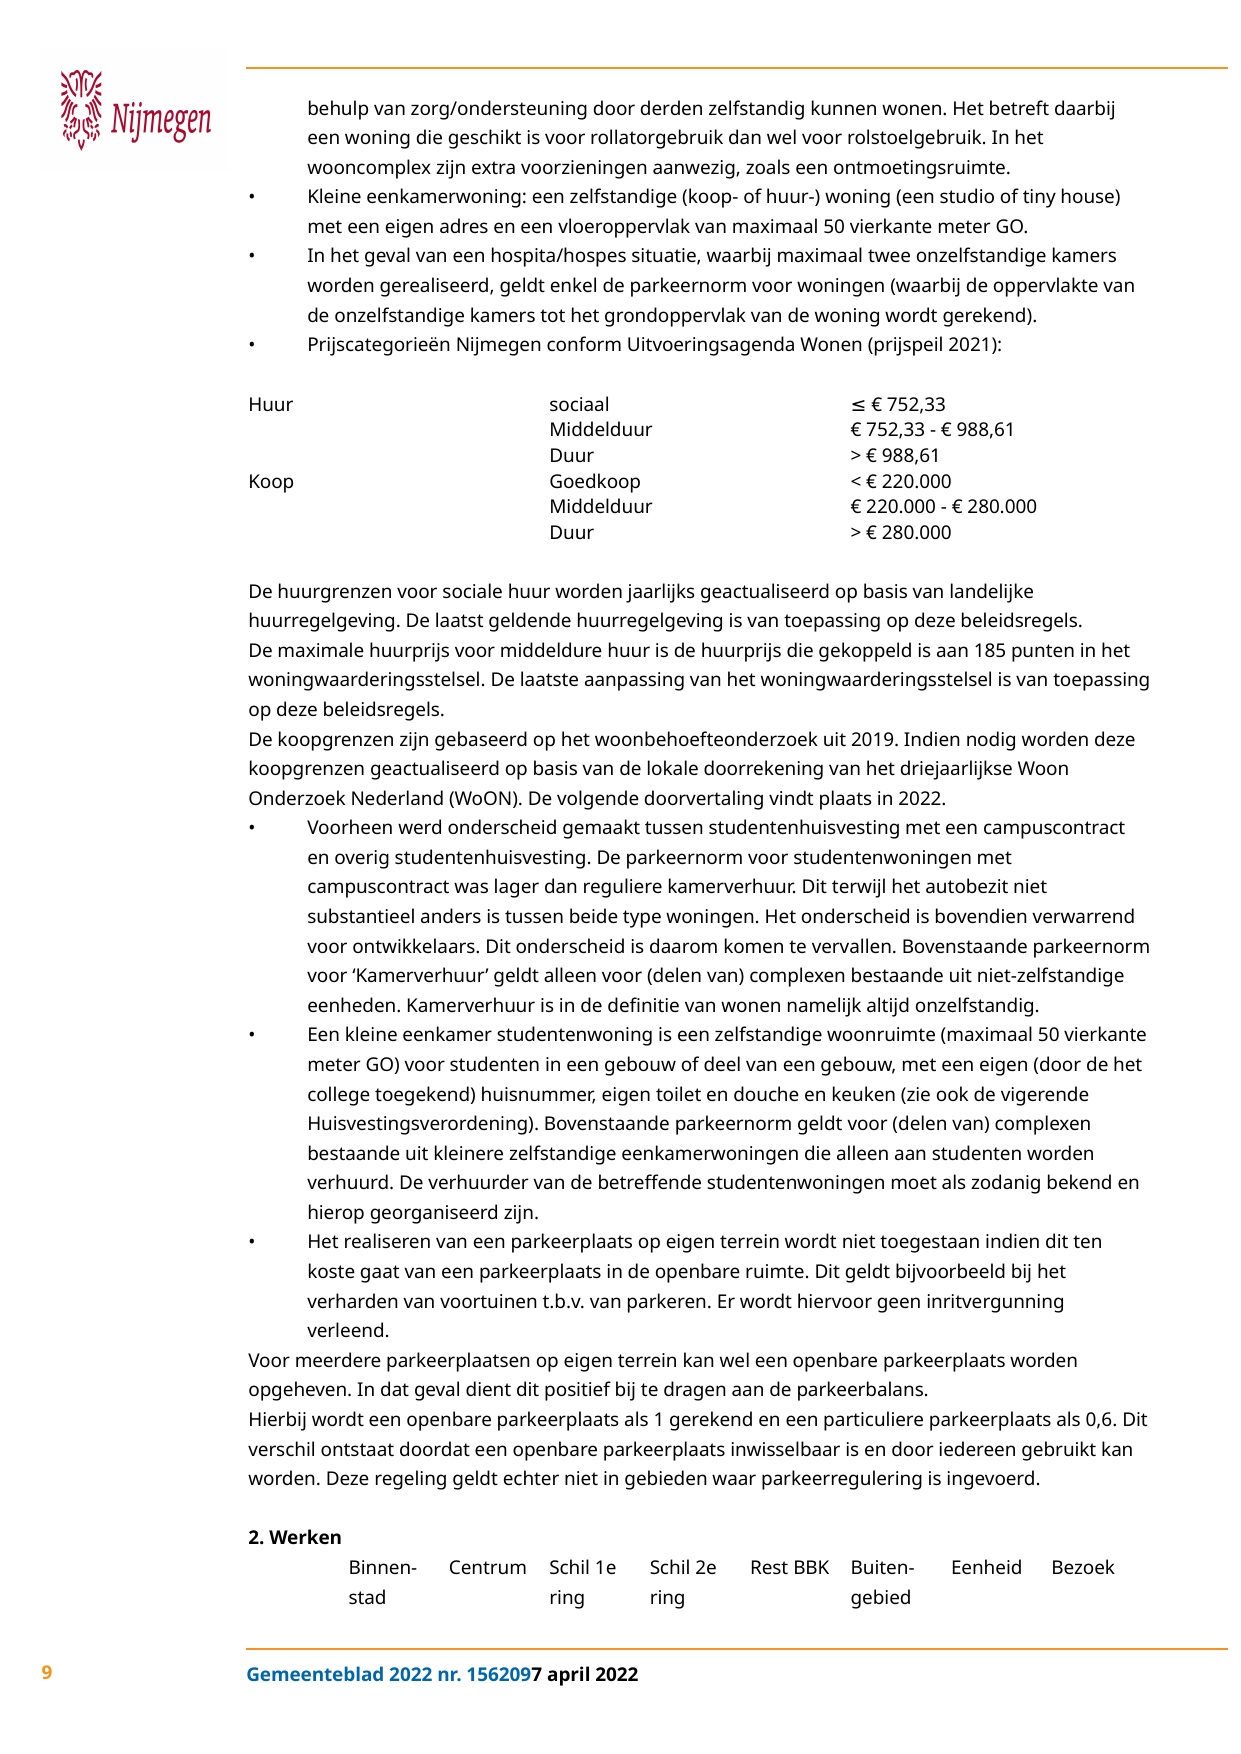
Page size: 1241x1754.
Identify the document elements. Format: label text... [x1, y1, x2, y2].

table_cell [248, 442, 549, 468]
table_header Buiten-gebied [850, 1554, 951, 1609]
table_cell Middelduur [549, 494, 850, 519]
table_cell > € 280.000 [850, 519, 1152, 545]
text De koopgrenzen zijn gebaseerd op het woonbehoefteonderzoek uit 2019. Indien nodig worden deze koopgrenzen geactualiseerd op basis van de lokale doorrekening van het driejaarlijkse Woon Onderzoek Nederland (WoON). De volgende doorvertaling vindt plaats in 2022. [248, 726, 1152, 811]
table_header Eenheid [951, 1554, 1051, 1609]
list Voorheen werd onderscheid gemaakt tussen studentenhuisvesting met een campuscontract en overig studentenhuisvesting. De parkeernorm voor studentenwoningen met campuscontract was lager dan reguliere kamerverhuur. Dit terwijl het autobezit niet substantieel anders is tussen beide type woningen. Het onderscheid is bovendien verwarrend voor ontwikkelaars. Dit onderscheid is daarom komen te vervallen. Bovenstaande parkeernorm voor ‘Kamerverhuur’ geldt alleen voor (delen van) complexen bestaande uit niet-zelfstandige eenheden. Kamerverhuur is in de definitie van wonen namelijk altijd onzelfstandig. [248, 814, 1152, 1018]
text Voor meerdere parkeerplaatsen op eigen terrein kan wel een openbare parkeerplaats worden opgeheven. In dat geval dient dit positief bij te dragen aan de parkeerbalans. [248, 1347, 1152, 1402]
table_cell Duur [549, 519, 850, 545]
list behulp van zorg/ondersteuning door derden zelfstandig kunnen wonen. Het betreft daarbij een woning die geschikt is voor rollatorgebruik dan wel voor rolstoelgebruik. In het wooncomplex zijn extra voorzieningen aanwezig, zoals een ontmoetingsruimte. [248, 95, 1152, 180]
text De maximale huurprijs voor middeldure huur is de huurprijs die gekoppeld is aan 185 punten in het woningwaarderingsstelsel. De laatste aanpassing van het woningwaarderingsstelsel is van toepassing op deze beleidsregels. [248, 637, 1152, 722]
table_header Schil 1e ring [549, 1554, 649, 1609]
table_cell [248, 494, 549, 519]
table_cell € 752,33 - € 988,61 [850, 416, 1152, 442]
table_cell Goedkoop [549, 468, 850, 494]
table_cell € 220.000 - € 280.000 [850, 494, 1152, 519]
table_header ≤ € 752,33 [850, 391, 1152, 416]
table_header Rest BBK [750, 1554, 850, 1609]
table_header [248, 1554, 348, 1609]
table_cell > € 988,61 [850, 442, 1152, 468]
list In het geval van een hospita/hospes situatie, waarbij maximaal twee onzelfstandige kamers worden gerealiseerd, geldt enkel de parkeernorm voor woningen (waarbij de oppervlakte van de onzelfstandige kamers tot het grondoppervlak van de woning wordt gerekend). [248, 243, 1152, 328]
table_header sociaal [549, 391, 850, 416]
table_cell Middelduur [549, 416, 850, 442]
list Een kleine eenkamer studentenwoning is een zelfstandige woonruimte (maximaal 50 vierkante meter GO) voor studenten in een gebouw of deel van een gebouw, met een eigen (door de het college toegekend) huisnummer, eigen toilet en douche en keuken (zie ook de vigerende Huisvestingsverordening). Bovenstaande parkeernorm geldt voor (delen van) complexen bestaande uit kleinere zelfstandige eenkamerwoningen die alleen aan studenten worden verhuurd. De verhuurder van de betreffende studentenwoningen moet als zodanig bekend en hierop georganiseerd zijn. [248, 1022, 1152, 1225]
picture [41, 47, 231, 172]
list Kleine eenkamerwoning: een zelfstandige (koop- of huur-) woning (een studio of tiny house) met een eigen adres en een vloeroppervlak van maximaal 50 vierkante meter GO. [248, 183, 1152, 239]
list Prijscategorieën Nijmegen conform Uitvoeringsagenda Wonen (prijspeil 2021): [248, 331, 1152, 357]
table_header Centrum [449, 1554, 549, 1609]
table_cell [248, 519, 549, 545]
list Het realiseren van een parkeerplaats op eigen terrein wordt niet toegestaan indien dit ten koste gaat van een parkeerplaats in de openbare ruimte. Dit geldt bijvoorbeeld bij het verharden van voortuinen t.b.v. van parkeren. Er wordt hiervoor geen inritvergunning verleend. [248, 1229, 1152, 1343]
table_header Bezoek [1051, 1554, 1152, 1609]
table_cell Koop [248, 468, 549, 494]
text De huurgrenzen voor sociale huur worden jaarlijks geactualiseerd op basis van landelijke huurregelgeving. De laatst geldende huurregelgeving is van toepassing op deze beleidsregels. [248, 578, 1152, 633]
table_cell [248, 416, 549, 442]
table_header Binnen-stad [348, 1554, 449, 1609]
table_header Schil 2e ring [650, 1554, 750, 1609]
table_cell < € 220.000 [850, 468, 1152, 494]
text 2. Werken [248, 1524, 1152, 1550]
table_header Huur [248, 391, 549, 416]
text Hierbij wordt een openbare parkeerplaats als 1 gerekend en een particuliere parkeerplaats als 0,6. Dit verschil ontstaat doordat een openbare parkeerplaats inwisselbaar is en door iedereen gebruikt kan worden. Deze regeling geldt echter niet in gebieden waar parkeerregulering is ingevoerd. [248, 1406, 1152, 1491]
table_cell Duur [549, 442, 850, 468]
